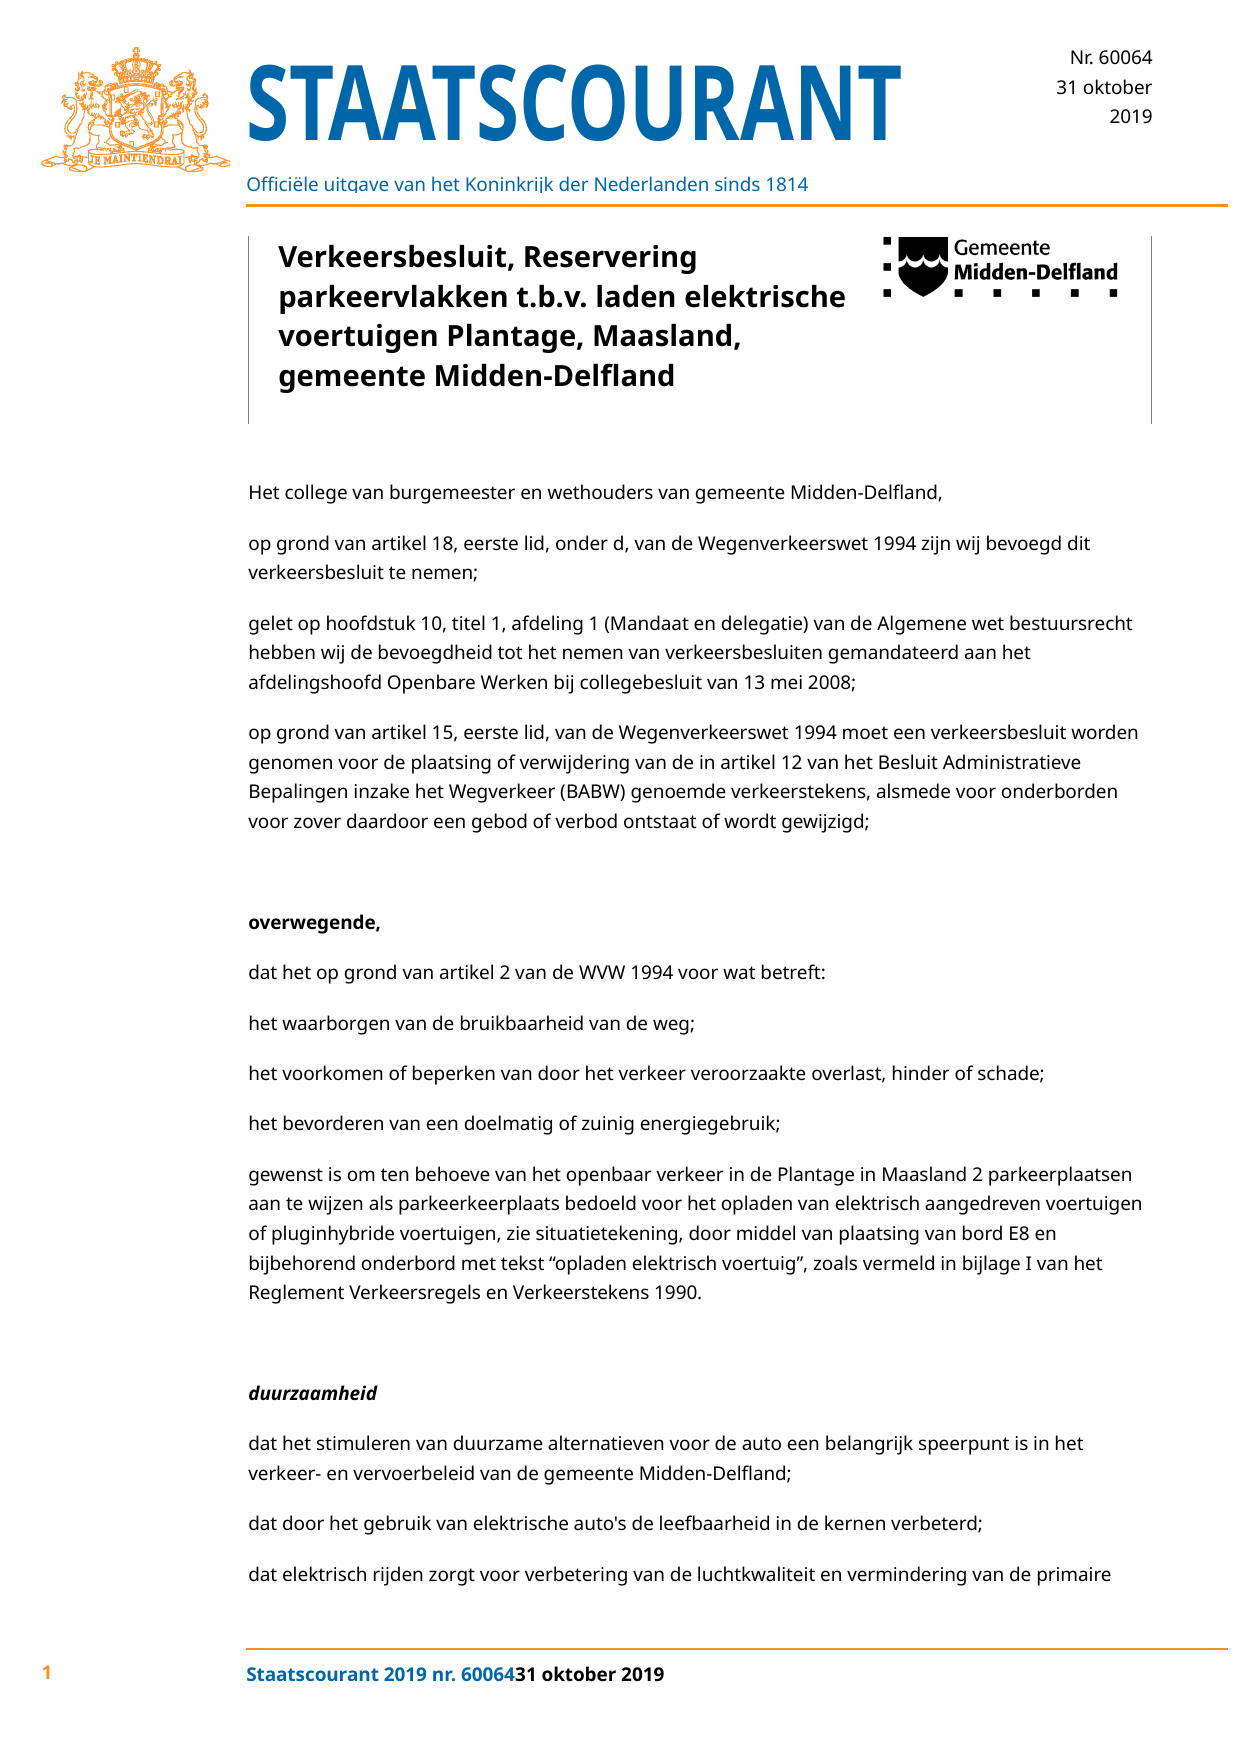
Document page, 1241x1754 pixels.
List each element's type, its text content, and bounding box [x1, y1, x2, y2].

text het bevorderen van een doelmatig of zuinig energiegebruik; [248, 1111, 1152, 1136]
text dat het op grond van artikel 2 van de WVW 1994 voor wat betreft: [248, 959, 1152, 985]
text gelet op hoofdstuk 10, titel 1, afdeling 1 (Mandaat en delegatie) van de Algemene wet bestuursrecht hebben wij de bevoegdheid tot het nemen van verkeersbesluiten gemandateerd aan het afdelingshoofd Openbare Werken bij collegebesluit van 13 mei 2008; [248, 610, 1152, 695]
text dat elektrisch rijden zorgt voor verbetering van de luchtkwaliteit en vermindering van de primaire [248, 1561, 1152, 1587]
text duurzaamheid [248, 1380, 1152, 1406]
text Het college van burgemeester en wethouders van gemeente Midden-Delfland, [248, 479, 1152, 505]
text dat het stimuleren van duurzame alternatieven voor de auto een belangrijk speerpunt is in het verkeer- en vervoerbeleid van de gemeente Midden-Delfland; [248, 1431, 1152, 1486]
text op grond van artikel 15, eerste lid, van de Wegenverkeerswet 1994 moet een verkeersbesluit worden genomen voor de plaatsing of verwijdering van de in artikel 12 van het Besluit Administratieve Bepalingen inzake het Wegverkeer (BABW) genoemde verkeerstekens, alsmede voor onderborden voor zover daardoor een gebod of verbod ontstaat of wordt gewijzigd; [248, 719, 1152, 834]
text dat door het gebruik van elektrische auto's de leefbaarheid in de kernen verbeterd; [248, 1511, 1152, 1536]
picture [41, 47, 231, 172]
text het voorkomen of beperken van door het verkeer veroorzaakte overlast, hinder of schade; [248, 1060, 1152, 1086]
text op grond van artikel 18, eerste lid, onder d, van de Wegenverkeerswet 1994 zijn wij bevoegd dit verkeersbesluit te nemen; [248, 530, 1152, 585]
text het waarborgen van de bruikbaarheid van de weg; [248, 1010, 1152, 1036]
table_header [850, 236, 1151, 424]
text overwegende, [248, 909, 1152, 935]
text gewenst is om ten behoeve van het openbaar verkeer in de Plantage in Maasland 2 parkeerplaatsen aan te wijzen als parkeerkeerplaats bedoeld voor het opladen van elektrisch aangedreven voertuigen of pluginhybride voertuigen, zie situatietekening, door middel van plaatsing van bord E8 en bijbehorend onderbord met tekst “opladen elektrisch voertuig”, zoals vermeld in bijlage I van het Reglement Verkeersregels en Verkeerstekens 1990. [248, 1161, 1152, 1305]
picture [882, 236, 1119, 298]
table_header Verkeersbesluit, Reservering parkeervlakken t.b.v. laden elektrische voertuigen Plantage, Maasland, gemeente Midden-Delfland [249, 236, 850, 424]
